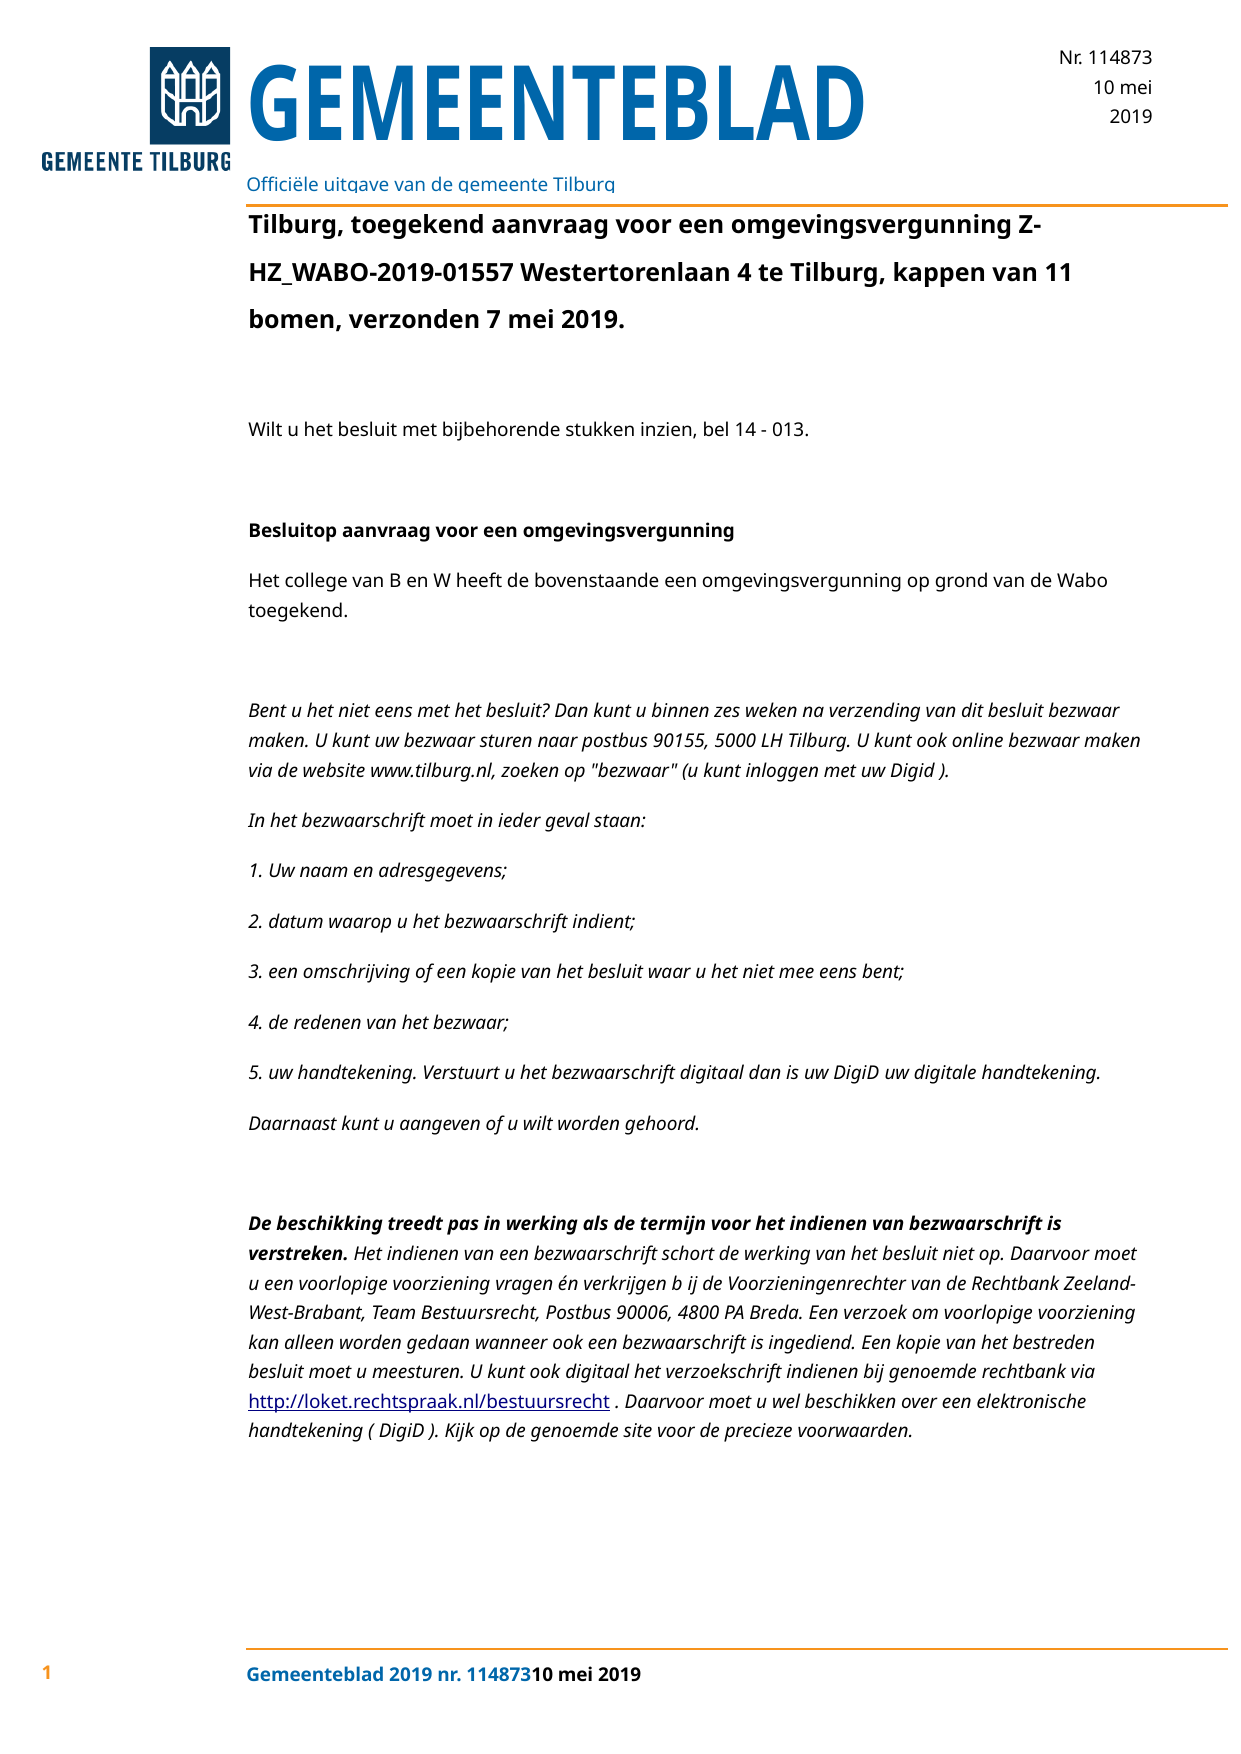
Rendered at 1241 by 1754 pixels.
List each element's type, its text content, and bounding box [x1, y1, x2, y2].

text Daarnaast kunt u aangeven of u wilt worden gehoord. [248, 1110, 1152, 1135]
text 3. een omschrijving of een kopie van het besluit waar u het niet mee eens bent; [248, 958, 1152, 984]
text Tilburg, toegekend aanvraag voor een omgevingsvergunning Z-HZ_WABO-2019-01557 Westertorenlaan 4 te Tilburg, kappen van 11 bomen, verzonden 7 mei 2019. [248, 207, 1152, 336]
text In het bezwaarschrift moet in ieder geval staan: [248, 807, 1152, 833]
text Bent u het niet eens met het besluit? Dan kunt u binnen zes weken na verzending van dit besluit bezwaar maken. U kunt uw bezwaar sturen naar postbus 90155, 5000 LH Tilburg. U kunt ook online bezwaar maken via de website www.tilburg.nl, zoeken op "bezwaar" (u kunt inloggen met uw Digid ). [248, 698, 1152, 782]
text 4. de redenen van het bezwaar; [248, 1009, 1152, 1034]
text 1. Uw naam en adresgegevens; [248, 858, 1152, 883]
picture [41, 47, 231, 172]
text Wilt u het besluit met bijbehorende stukken inzien, bel 14 - 013. [248, 416, 1152, 442]
text 5. uw handtekening. Verstuurt u het bezwaarschrift digitaal dan is uw DigiD uw digitale handtekening. [248, 1059, 1152, 1085]
text 2. datum waarop u het bezwaarschrift indient; [248, 908, 1152, 934]
text Het college van B en W heeft de bovenstaande een omgevingsvergunning op grond van de Wabo toegekend. [248, 567, 1152, 622]
text De beschikking treedt pas in werking als de termijn voor het indienen van bezwaarschrift is verstreken. Het indienen van een bezwaarschrift schort de werking van het besluit niet op. Daarvoor moet u een voorlopige voorziening vragen én verkrijgen b ij de Voorzieningenrechter van de Rechtbank Zeeland-West-Brabant, Team Bestuursrecht, Postbus 90006, 4800 PA Breda. Een verzoek om voorlopige voorziening kan alleen worden gedaan wanneer ook een bezwaarschrift is ingediend. Een kopie van het bestreden besluit moet u meesturen. U kunt ook digitaal het verzoekschrift indienen bij genoemde rechtbank via http://loket.rechtspraak.nl/bestuursrecht . Daarvoor moet u wel beschikken over een elektronische handtekening ( DigiD ). Kijk op de genoemde site voor de precieze voorwaarden. [248, 1211, 1152, 1443]
text Besluitop aanvraag voor een omgevingsvergunning [248, 517, 1152, 542]
